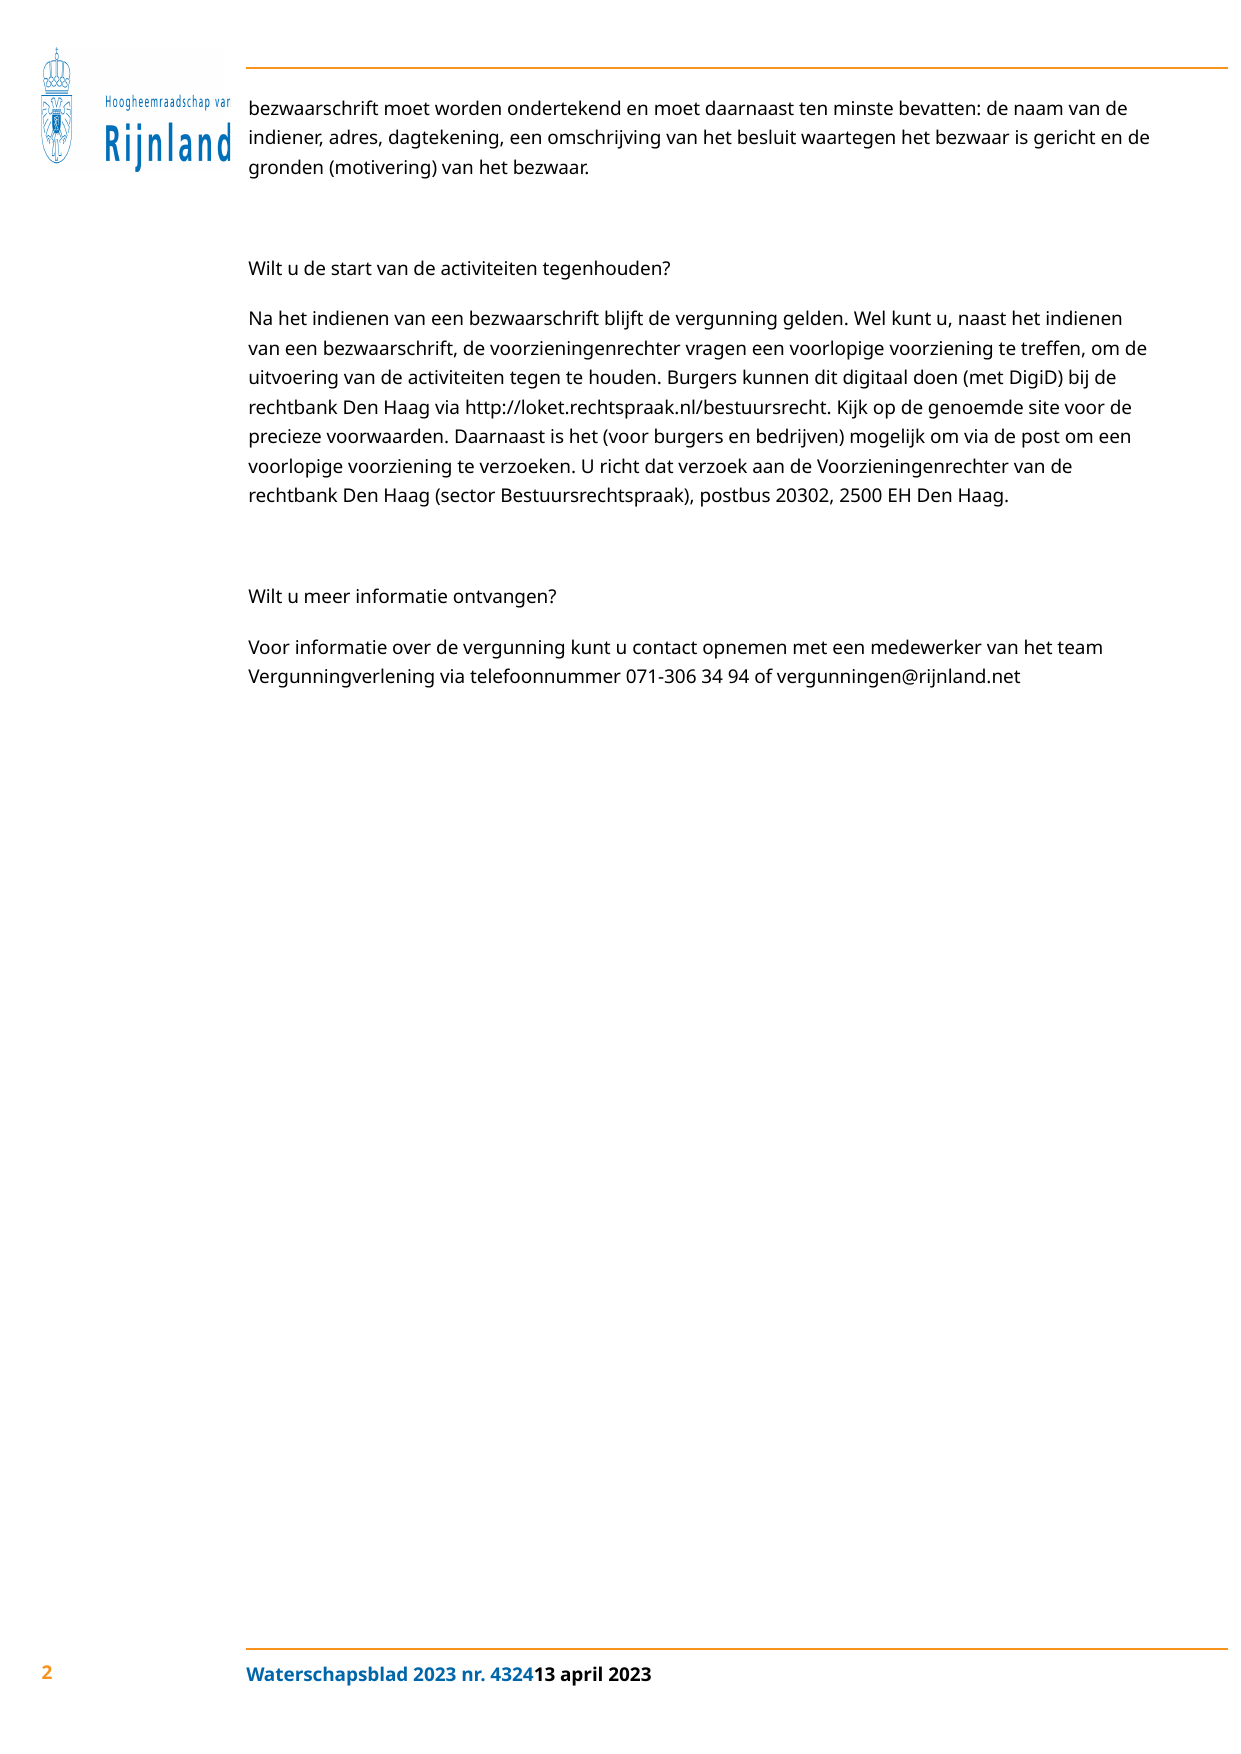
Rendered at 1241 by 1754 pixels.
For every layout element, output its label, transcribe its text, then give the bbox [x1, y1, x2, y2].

text Wilt u de start van de activiteiten tegenhouden? [248, 255, 1152, 281]
text Na het indienen van een bezwaarschrift blijft de vergunning gelden. Wel kunt u, naast het indienen van een bezwaarschrift, de voorzieningenrechter vragen een voorlopige voorziening te treffen, om de uitvoering van de activiteiten tegen te houden. Burgers kunnen dit digitaal doen (met DigiD) bij de rechtbank Den Haag via http://loket.rechtspraak.nl/bestuursrecht. Kijk op de genoemde site voor de precieze voorwaarden. Daarnaast is het (voor burgers en bedrijven) mogelijk om via de post om een voorlopige voorziening te verzoeken. U richt dat verzoek aan de Voorzieningenrechter van de rechtbank Den Haag (sector Bestuursrechtspraak), postbus 20302, 2500 EH Den Haag. [248, 305, 1152, 508]
text Wilt u meer informatie ontvangen? [248, 583, 1152, 609]
text bezwaarschrift moet worden ondertekend en moet daarnaast ten minste bevatten: de naam van de indiener, adres, dagtekening, een omschrijving van het besluit waartegen het bezwaar is gericht en de gronden (motivering) van het bezwaar. [248, 95, 1152, 180]
picture [41, 47, 231, 172]
text Voor informatie over de vergunning kunt u contact opnemen met een medewerker van het team Vergunningverlening via telefoonnummer 071-306 34 94 of vergunningen@rijnland.net [248, 634, 1152, 689]
